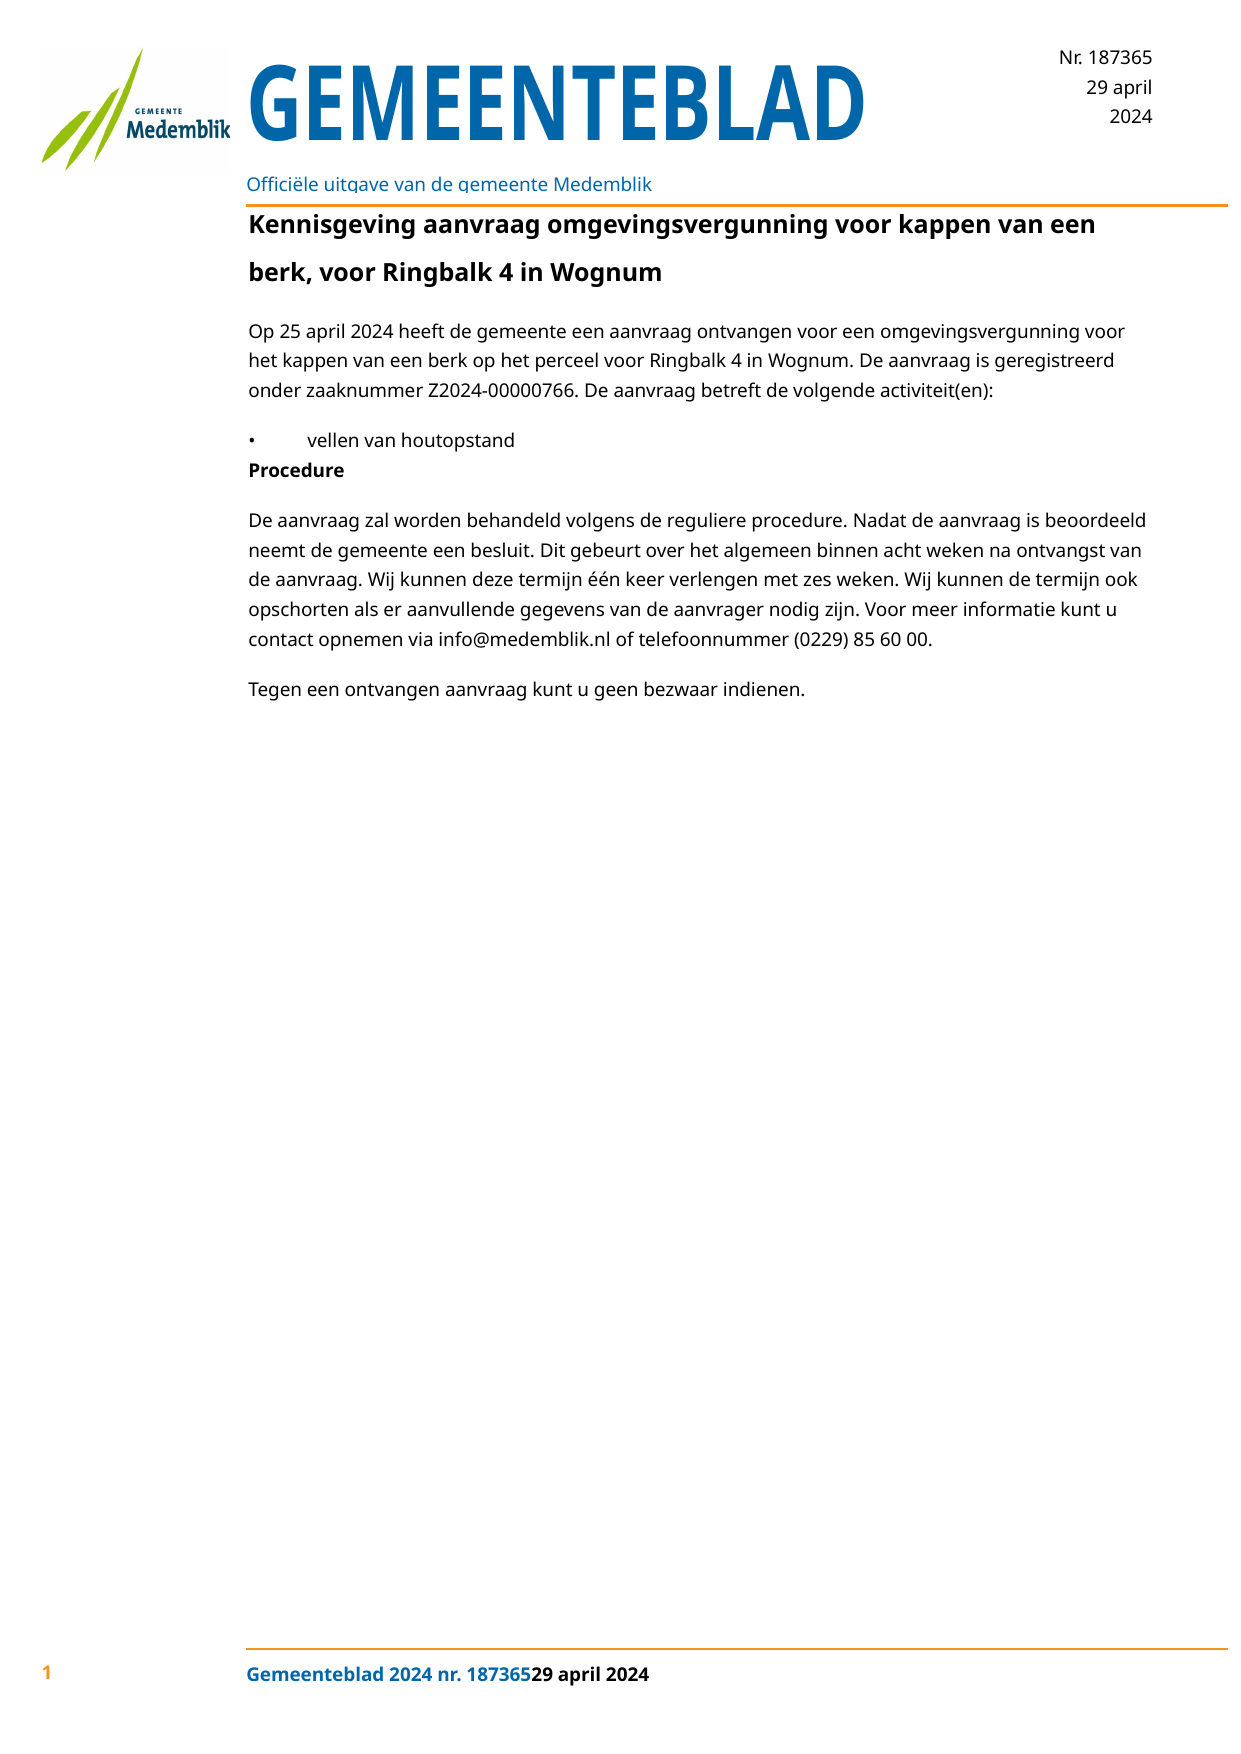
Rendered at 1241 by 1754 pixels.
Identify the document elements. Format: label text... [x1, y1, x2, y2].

text Kennisgeving aanvraag omgevingsvergunning voor kappen van een berk, voor Ringbalk 4 in Wognum [248, 207, 1152, 288]
list vellen van houtopstand [248, 427, 1152, 453]
text De aanvraag zal worden behandeld volgens de reguliere procedure. Nadat de aanvraag is beoordeeld neemt de gemeente een besluit. Dit gebeurt over het algemeen binnen acht weken na ontvangst van de aanvraag. Wij kunnen deze termijn één keer verlengen met zes weken. Wij kunnen de termijn ook opschorten als er aanvullende gegevens van de aanvrager nodig zijn. Voor meer informatie kunt u contact opnemen via info@medemblik.nl of telefoonnummer (0229) 85 60 00. [248, 507, 1152, 652]
text Procedure [248, 457, 1152, 483]
text Tegen een ontvangen aanvraag kunt u geen bezwaar indienen. [248, 676, 1152, 702]
text Op 25 april 2024 heeft de gemeente een aanvraag ontvangen voor een omgevingsvergunning voor het kappen van een berk op het perceel voor Ringbalk 4 in Wognum. De aanvraag is geregistreerd onder zaaknummer Z2024-00000766. De aanvraag betreft de volgende activiteit(en): [248, 318, 1152, 403]
picture [41, 47, 231, 172]
